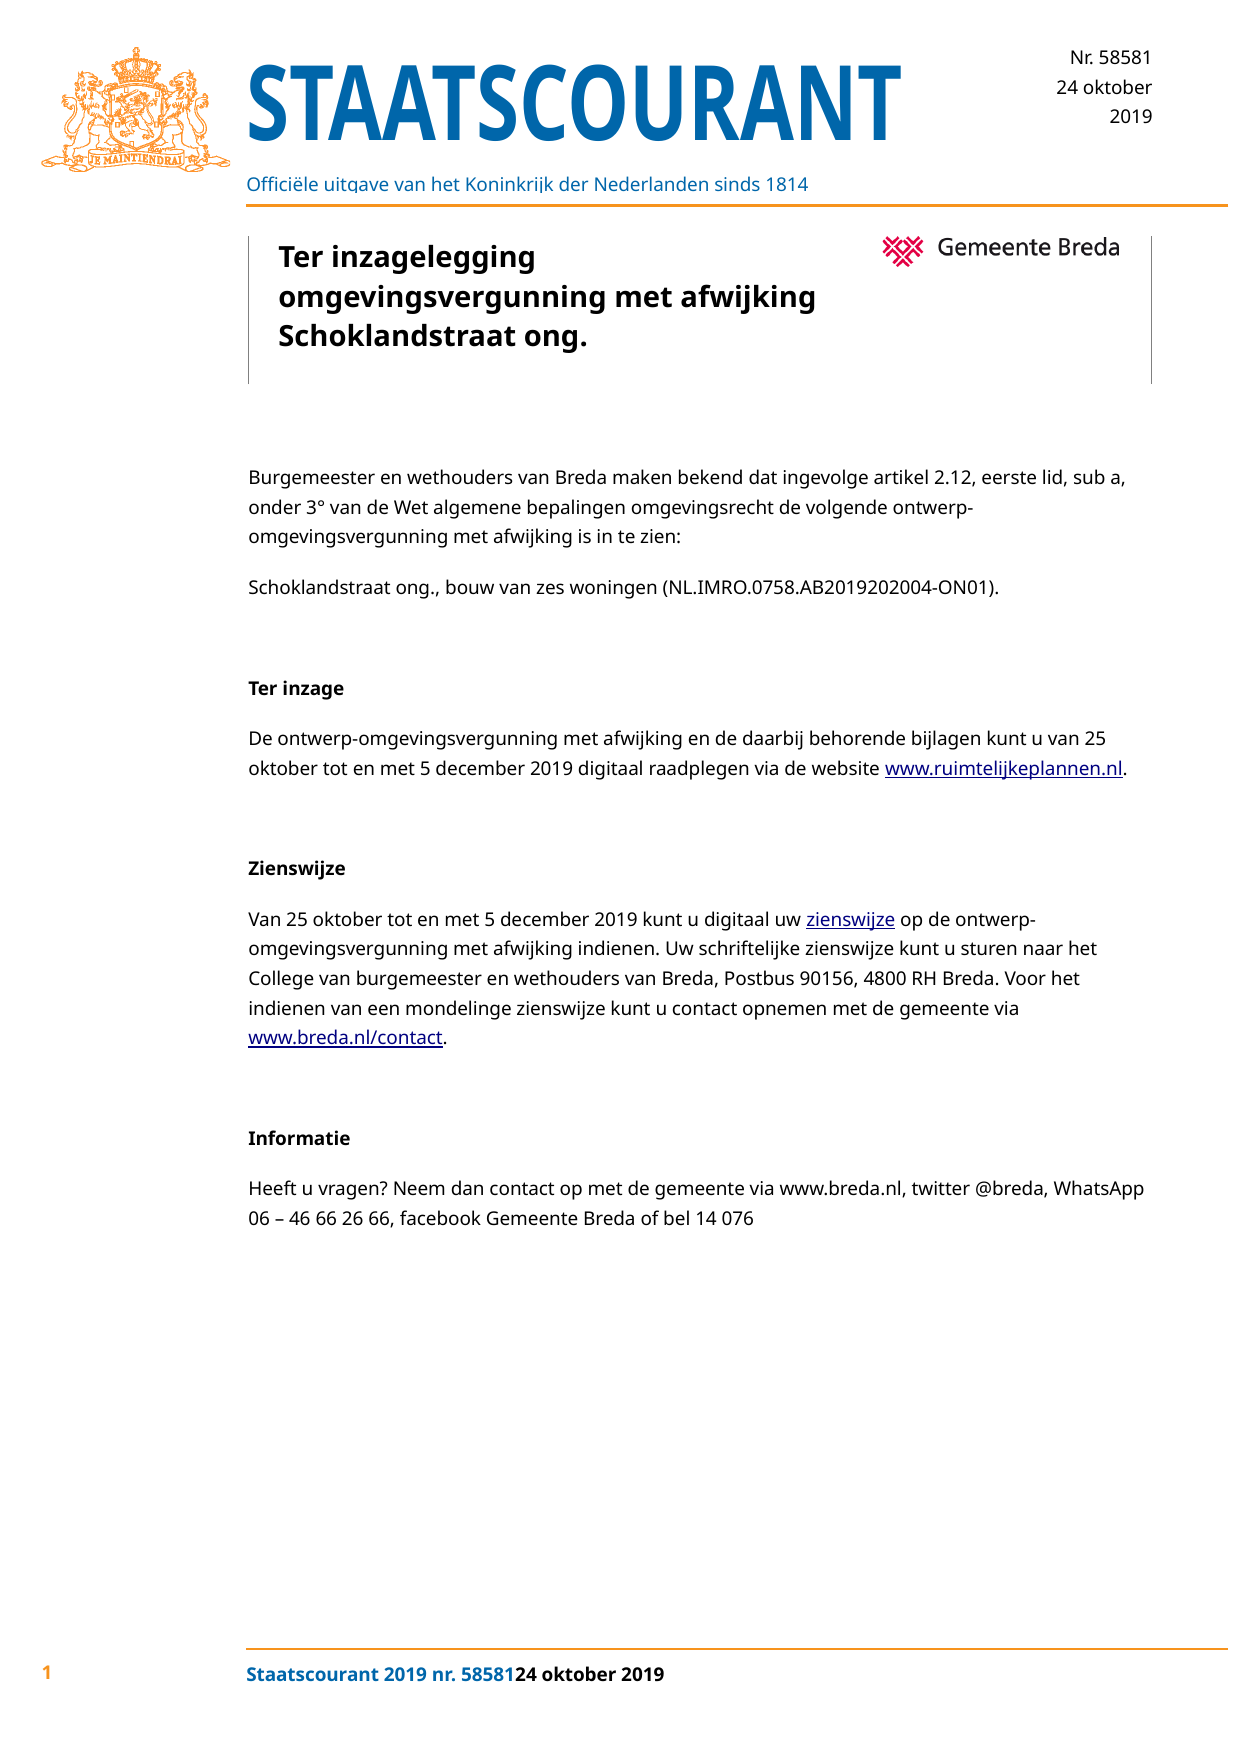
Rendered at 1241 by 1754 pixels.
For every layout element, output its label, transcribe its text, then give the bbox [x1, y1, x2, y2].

text De ontwerp-omgevingsvergunning met afwijking en de daarbij behorende bijlagen kunt u van 25 oktober tot en met 5 december 2019 digitaal raadplegen via de website www.ruimtelijkeplannen.nl. [248, 725, 1152, 781]
text Schoklandstraat ong., bouw van zes woningen (NL.IMRO.0758.AB2019202004-ON01). [248, 574, 1152, 600]
picture [41, 47, 231, 172]
text Informatie [248, 1125, 1152, 1151]
table_header [850, 236, 1151, 384]
text Heeft u vragen? Neem dan contact op met de gemeente via www.breda.nl, twitter @breda, WhatsApp 06 – 46 66 26 66, facebook Gemeente Breda of bel 14 076 [248, 1176, 1152, 1231]
picture [882, 236, 1119, 267]
text Burgemeester en wethouders van Breda maken bekend dat ingevolge artikel 2.12, eerste lid, sub a, onder 3° van de Wet algemene bepalingen omgevingsrecht de volgende ontwerp-omgevingsvergunning met afwijking is in te zien: [248, 464, 1152, 549]
text Van 25 oktober tot en met 5 december 2019 kunt u digitaal uw zienswijze op de ontwerp-omgevingsvergunning met afwijking indienen. Uw schriftelijke zienswijze kunt u sturen naar het College van burgemeester en wethouders van Breda, Postbus 90156, 4800 RH Breda. Voor het indienen van een mondelinge zienswijze kunt u contact opnemen met de gemeente via www.breda.nl/contact. [248, 906, 1152, 1050]
table_header Ter inzagelegging omgevingsvergunning met afwijking Schoklandstraat ong. [249, 236, 850, 384]
text Zienswijze [248, 856, 1152, 881]
text Ter inzage [248, 675, 1152, 701]
